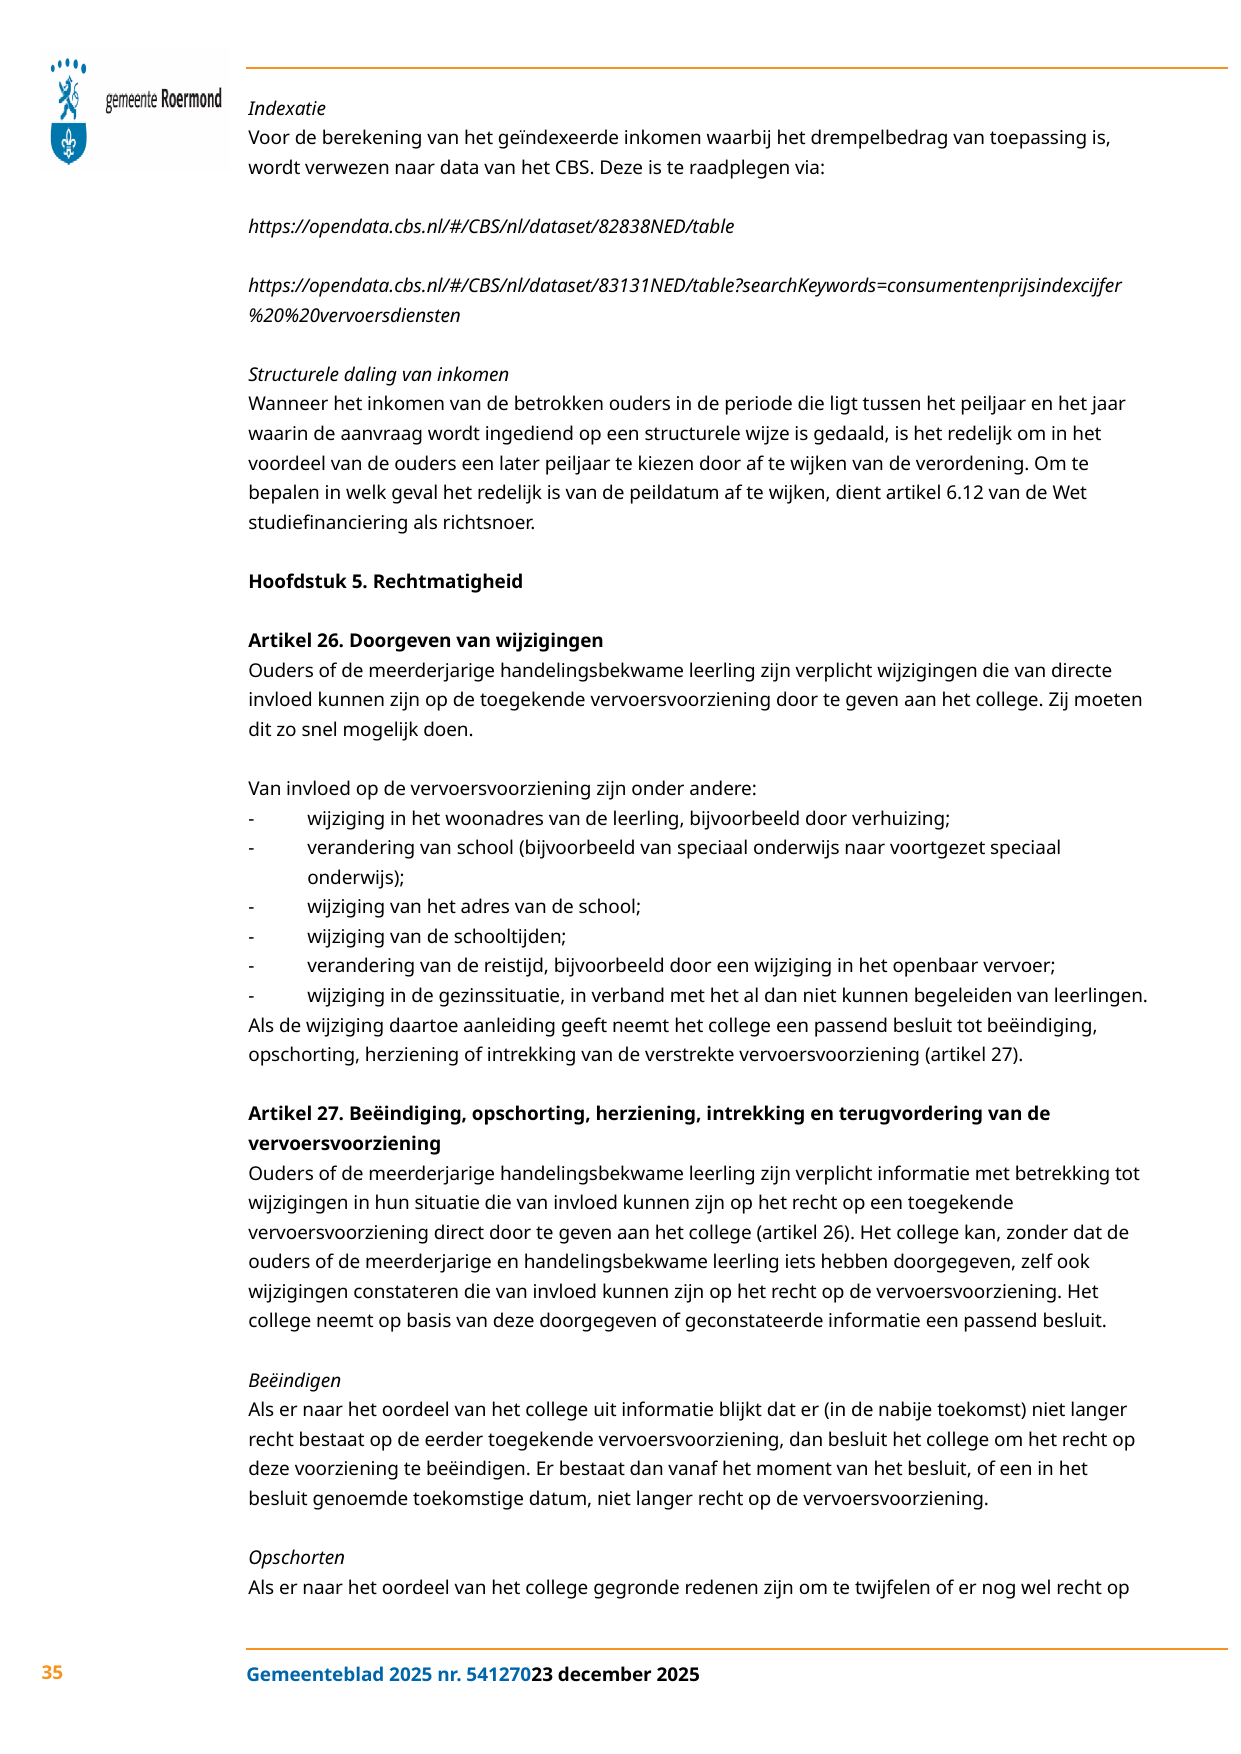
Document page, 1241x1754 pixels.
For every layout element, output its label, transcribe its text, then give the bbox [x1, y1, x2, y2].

text Artikel 26. Doorgeven van wijzigingen [248, 627, 1152, 653]
text https://opendata.cbs.nl/#/CBS/nl/dataset/83131NED/table?searchKeywords=consumentenprijsindexcijfer%20%20vervoersdiensten [248, 272, 1152, 328]
text Hoofdstuk 5. Rechtmatigheid [248, 568, 1152, 594]
list wijziging van het adres van de school; [248, 893, 1152, 919]
list wijziging in het woonadres van de leerling, bijvoorbeeld door verhuizing; [248, 805, 1152, 831]
list wijziging van de schooltijden; [248, 923, 1152, 949]
text Als er naar het oordeel van het college uit informatie blijkt dat er (in de nabije toekomst) niet langer recht bestaat op de eerder toegekende vervoersvoorziening, dan besluit het college om het recht op deze voorziening te beëindigen. Er bestaat dan vanaf het moment van het besluit, of een in het besluit genoemde toekomstige datum, niet langer recht op de vervoersvoorziening. [248, 1396, 1152, 1511]
text Artikel 27. Beëindiging, opschorting, herziening, intrekking en terugvordering van de vervoersvoorziening [248, 1101, 1152, 1156]
text Wanneer het inkomen van de betrokken ouders in de periode die ligt tussen het peiljaar en het jaar waarin de aanvraag wordt ingediend op een structurele wijze is gedaald, is het redelijk om in het voordeel van de ouders een later peiljaar te kiezen door af te wijken van de verordening. Om te bepalen in welk geval het redelijk is van de peildatum af te wijken, dient artikel 6.12 van de Wet studiefinanciering als richtsnoer. [248, 391, 1152, 535]
text Ouders of de meerderjarige handelingsbekwame leerling zijn verplicht informatie met betrekking tot wijzigingen in hun situatie die van invloed kunnen zijn op het recht op een toegekende vervoersvoorziening direct door te geven aan het college (artikel 26). Het college kan, zonder dat de ouders of de meerderjarige en handelingsbekwame leerling iets hebben doorgegeven, zelf ook wijzigingen constateren die van invloed kunnen zijn op het recht op de vervoersvoorziening. Het college neemt op basis van deze doorgegeven of geconstateerde informatie een passend besluit. [248, 1160, 1152, 1333]
text Als de wijziging daartoe aanleiding geeft neemt het college een passend besluit tot beëindiging, opschorting, herziening of intrekking van de verstrekte vervoersvoorziening (artikel 27). [248, 1012, 1152, 1067]
text Structurele daling van inkomen [248, 361, 1152, 387]
list verandering van school (bijvoorbeeld van speciaal onderwijs naar voortgezet speciaal onderwijs); [248, 834, 1152, 890]
text Opschorten [248, 1544, 1152, 1570]
text Van invloed op de vervoersvoorziening zijn onder andere: [248, 775, 1152, 801]
text Beëindigen [248, 1367, 1152, 1393]
text Indexatie [248, 95, 1152, 121]
text Als er naar het oordeel van het college gegronde redenen zijn om te twijfelen of er nog wel recht op [248, 1574, 1152, 1600]
list wijziging in de gezinssituatie, in verband met het al dan niet kunnen begeleiden van leerlingen. [248, 982, 1152, 1008]
picture [41, 47, 231, 172]
text Voor de berekening van het geïndexeerde inkomen waarbij het drempelbedrag van toepassing is, wordt verwezen naar data van het CBS. Deze is te raadplegen via: [248, 124, 1152, 180]
text Ouders of de meerderjarige handelingsbekwame leerling zijn verplicht wijzigingen die van directe invloed kunnen zijn op de toegekende vervoersvoorziening door te geven aan het college. Zij moeten dit zo snel mogelijk doen. [248, 657, 1152, 742]
list verandering van de reistijd, bijvoorbeeld door een wijziging in het openbaar vervoer; [248, 953, 1152, 978]
text https://opendata.cbs.nl/#/CBS/nl/dataset/82838NED/table [248, 213, 1152, 239]
